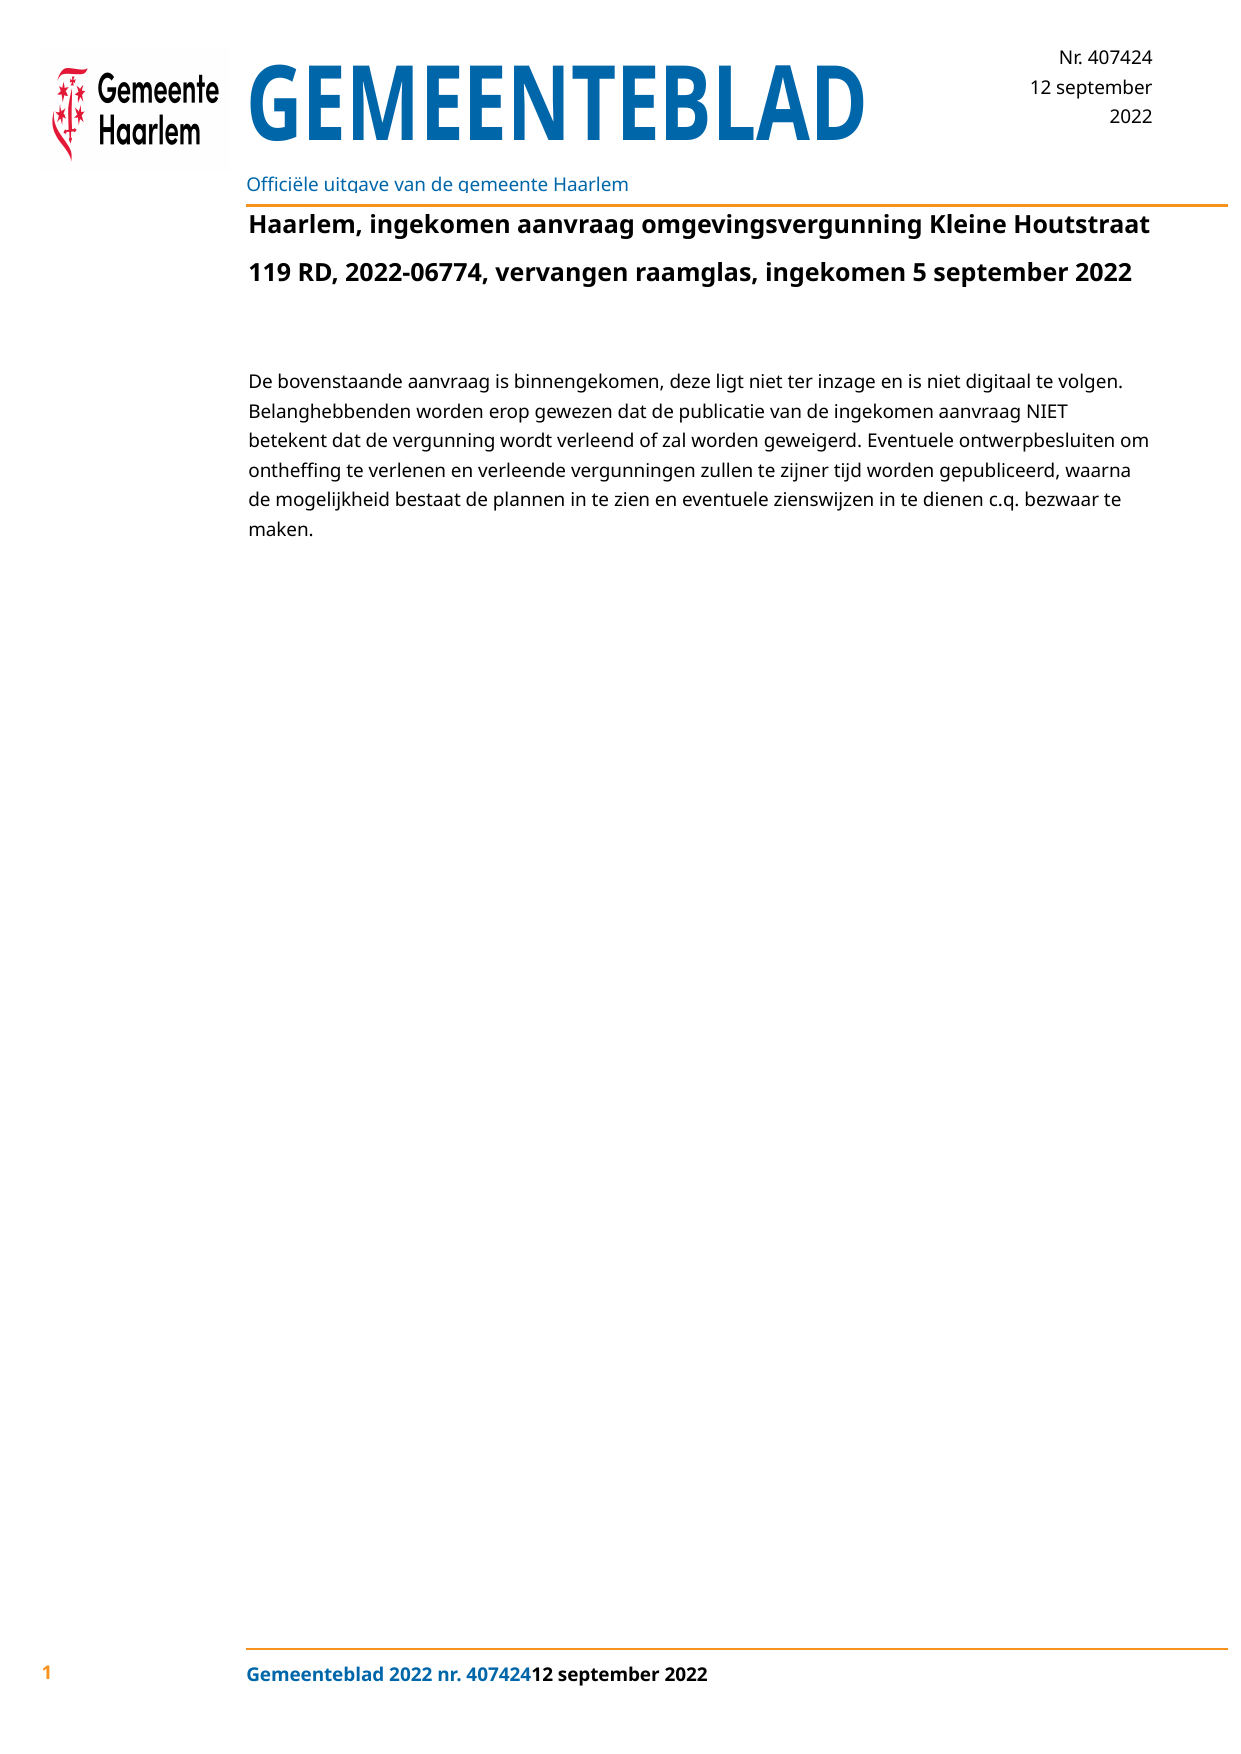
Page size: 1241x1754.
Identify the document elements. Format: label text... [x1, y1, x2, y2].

text De bovenstaande aanvraag is binnengekomen, deze ligt niet ter inzage en is niet digitaal te volgen. Belanghebbenden worden erop gewezen dat de publicatie van de ingekomen aanvraag NIET betekent dat de vergunning wordt verleend of zal worden geweigerd. Eventuele ontwerpbesluiten om ontheffing te verlenen en verleende vergunningen zullen te zijner tijd worden gepubliceerd, waarna de mogelijkheid bestaat de plannen in te zien en eventuele zienswijzen in te dienen c.q. bezwaar te maken. [248, 368, 1152, 542]
text Haarlem, ingekomen aanvraag omgevingsvergunning Kleine Houtstraat 119 RD, 2022-06774, vervangen raamglas, ingekomen 5 september 2022 [248, 207, 1152, 288]
picture [41, 47, 231, 172]
